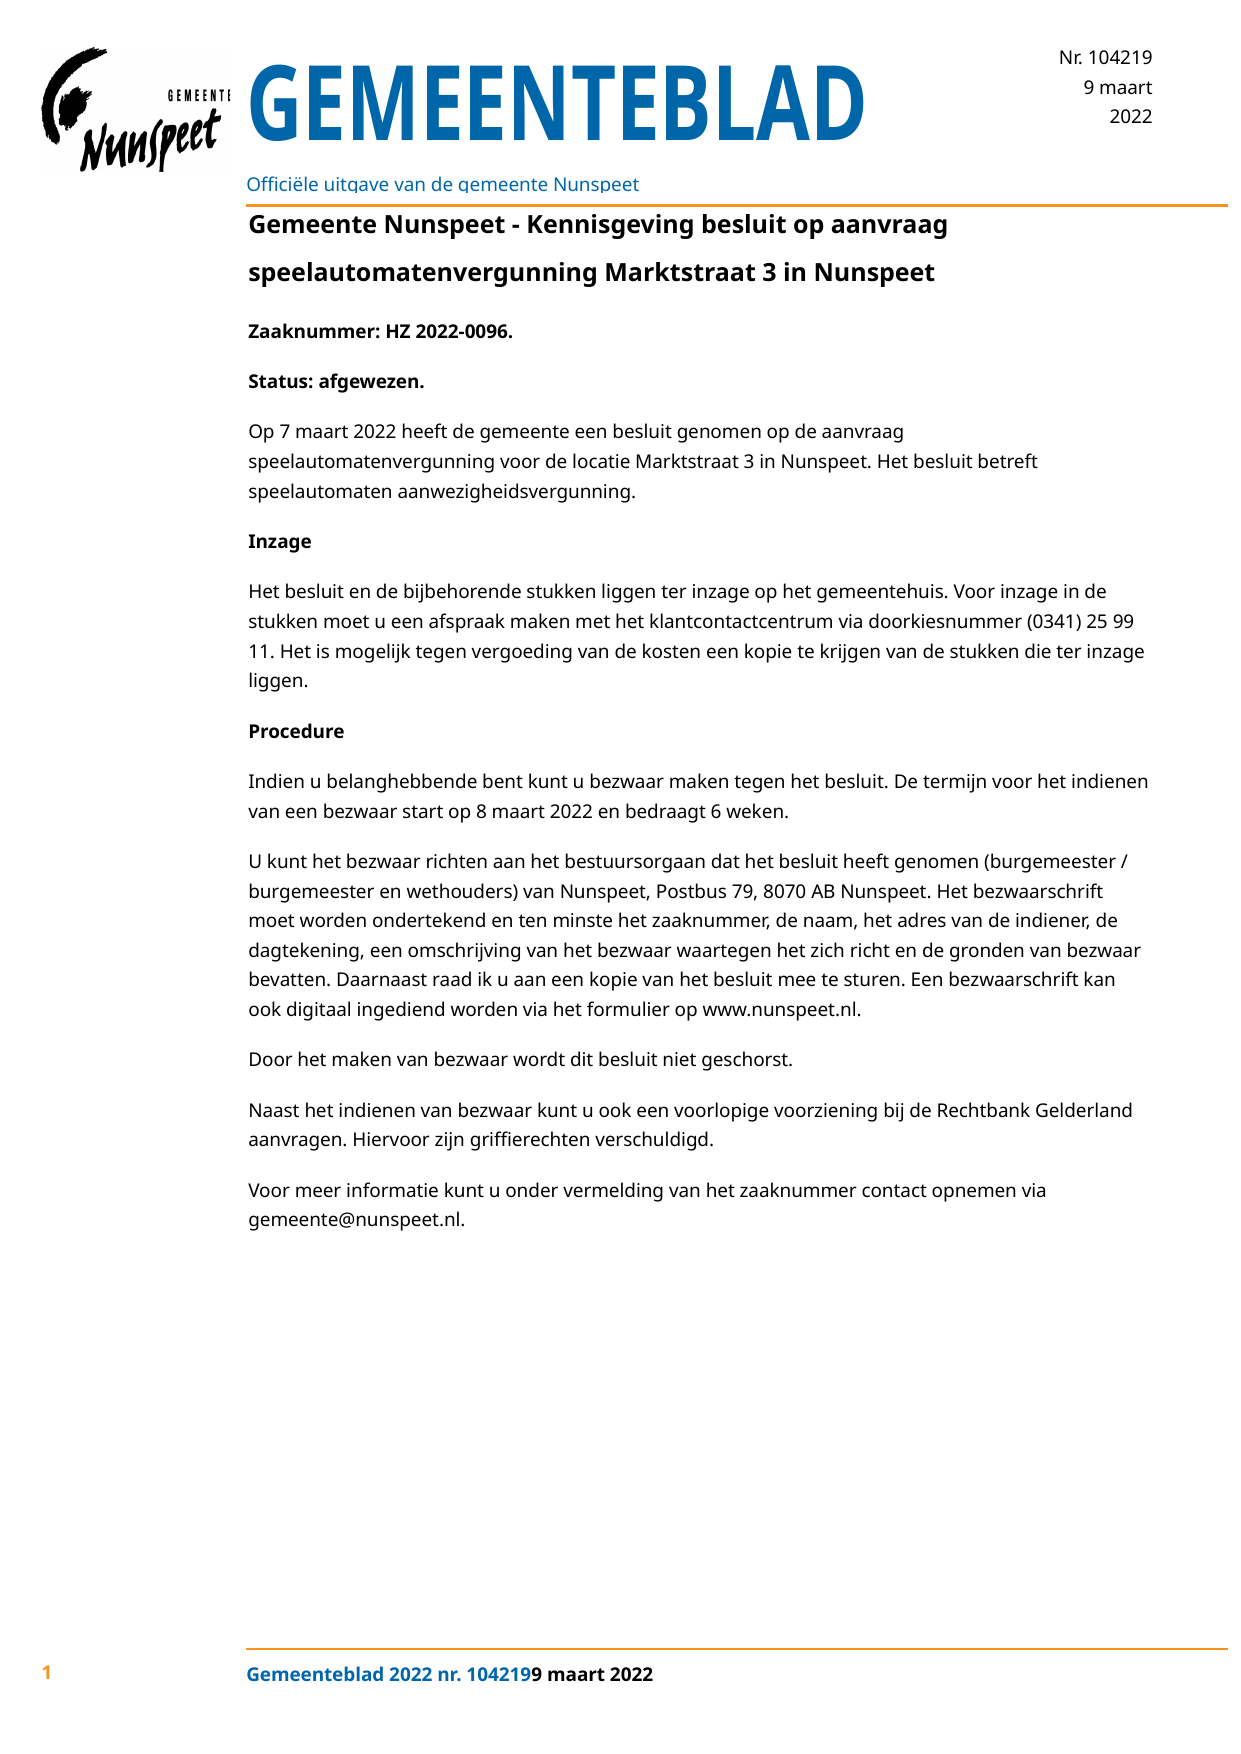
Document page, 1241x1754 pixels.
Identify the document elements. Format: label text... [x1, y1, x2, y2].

text Indien u belanghebbende bent kunt u bezwaar maken tegen het besluit. De termijn voor het indienen van een bezwaar start op 8 maart 2022 en bedraagt 6 weken. [248, 768, 1152, 824]
text Gemeente Nunspeet - Kennisgeving besluit op aanvraag speelautomatenvergunning Marktstraat 3 in Nunspeet [248, 207, 1152, 288]
text Het besluit en de bijbehorende stukken liggen ter inzage op het gemeentehuis. Voor inzage in de stukken moet u een afspraak maken met het klantcontactcentrum via doorkiesnummer (0341) 25 99 11. Het is mogelijk tegen vergoeding van de kosten een kopie te krijgen van de stukken die ter inzage liggen. [248, 579, 1152, 693]
text Door het maken van bezwaar wordt dit besluit niet geschorst. [248, 1047, 1152, 1072]
text Status: afgewezen. [248, 368, 1152, 394]
picture [41, 47, 231, 172]
text Op 7 maart 2022 heeft de gemeente een besluit genomen op de aanvraag speelautomatenvergunning voor de locatie Marktstraat 3 in Nunspeet. Het besluit betreft speelautomaten aanwezigheidsvergunning. [248, 419, 1152, 504]
text Zaaknummer: HZ 2022-0096. [248, 318, 1152, 344]
text Voor meer informatie kunt u onder vermelding van het zaaknummer contact opnemen via gemeente@nunspeet.nl. [248, 1177, 1152, 1232]
text U kunt het bezwaar richten aan het bestuursorgaan dat het besluit heeft genomen (burgemeester / burgemeester en wethouders) van Nunspeet, Postbus 79, 8070 AB Nunspeet. Het bezwaarschrift moet worden ondertekend en ten minste het zaaknummer, de naam, het adres van de indiener, de dagtekening, een omschrijving van het bezwaar waartegen het zich richt en de gronden van bezwaar bevatten. Daarnaast raad ik u aan een kopie van het besluit mee te sturen. Een bezwaarschrift kan ook digitaal ingediend worden via het formulier op www.nunspeet.nl. [248, 848, 1152, 1022]
text Procedure [248, 718, 1152, 744]
text Naast het indienen van bezwaar kunt u ook een voorlopige voorziening bij de Rechtbank Gelderland aanvragen. Hiervoor zijn griffierechten verschuldigd. [248, 1097, 1152, 1152]
text Inzage [248, 528, 1152, 554]
